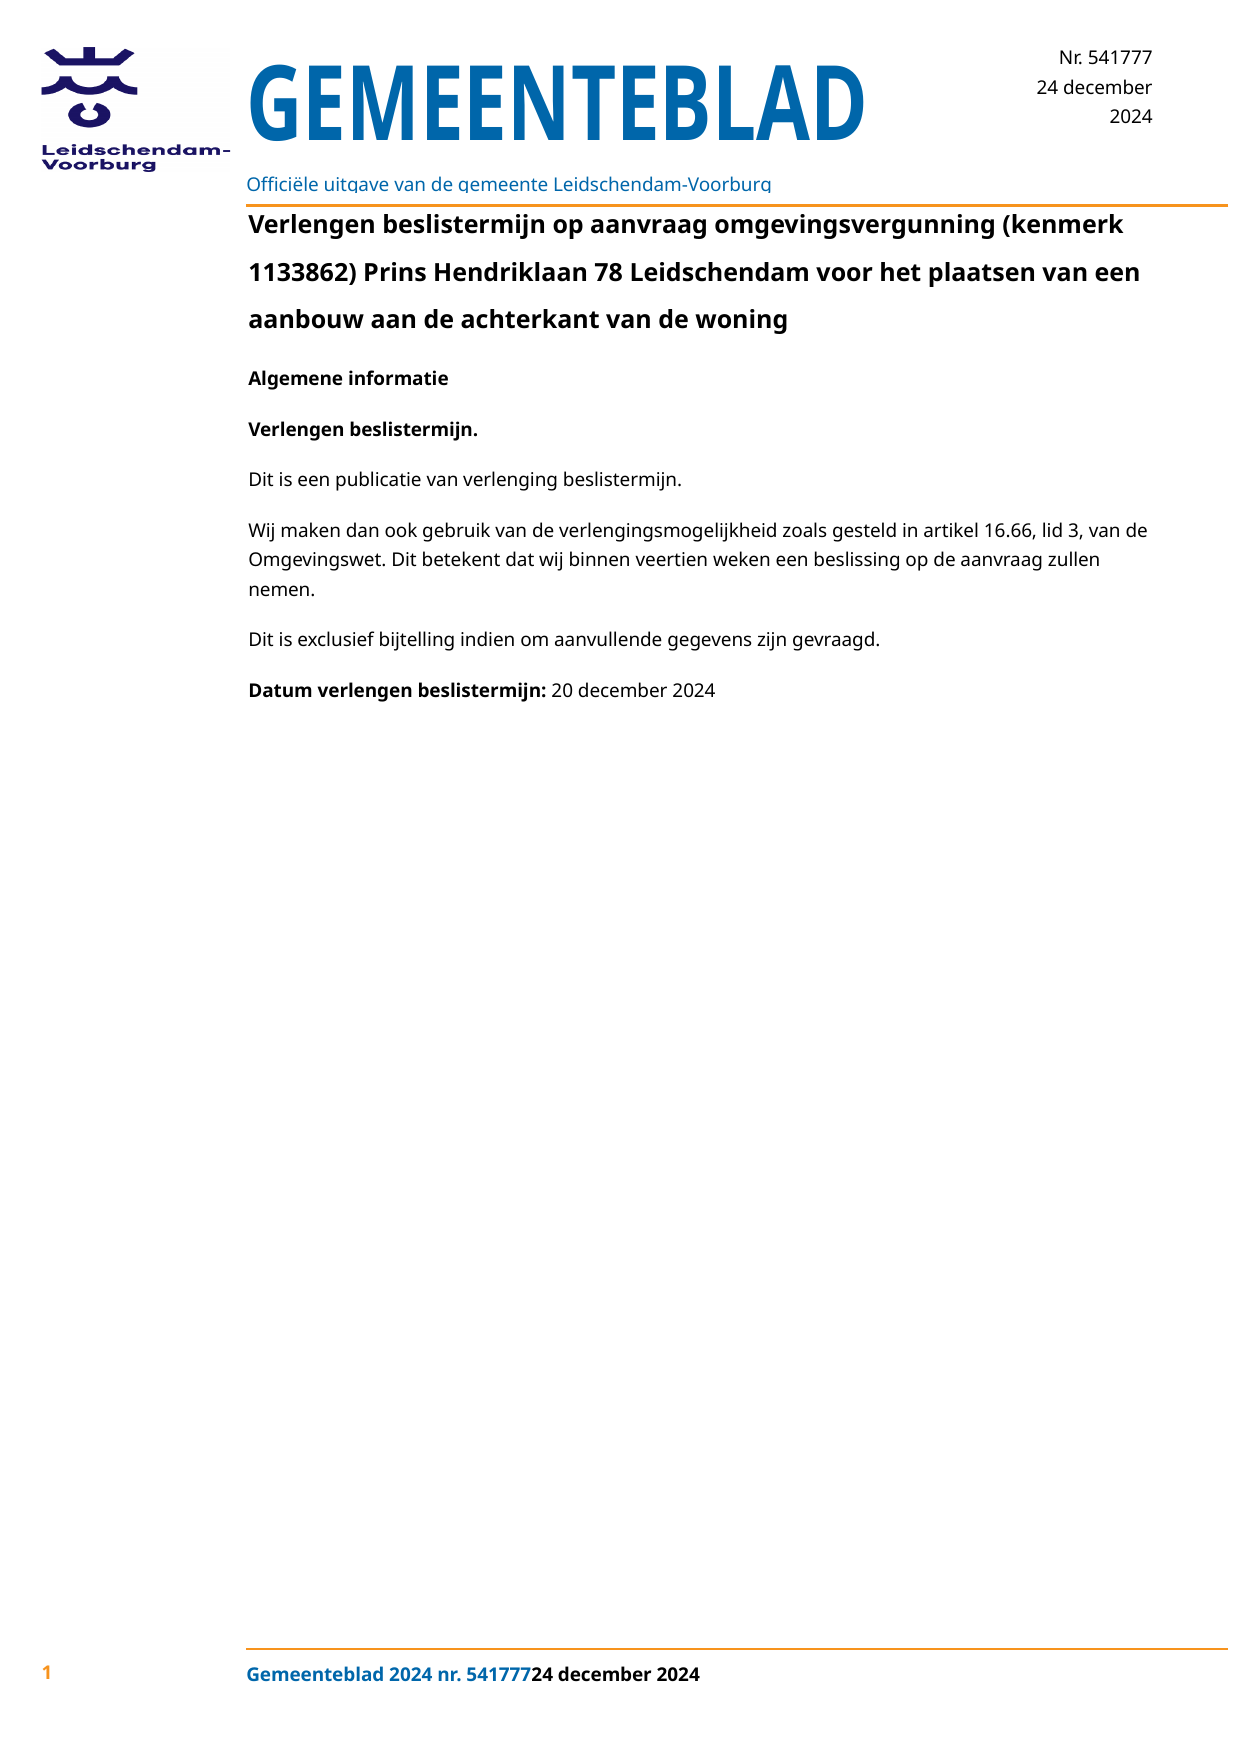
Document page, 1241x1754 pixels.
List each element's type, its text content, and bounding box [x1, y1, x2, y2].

text Dit is een publicatie van verlenging beslistermijn. [248, 466, 1152, 492]
text Algemene informatie [248, 366, 1152, 391]
text Verlengen beslistermijn op aanvraag omgevingsvergunning (kenmerk 1133862) Prins Hendriklaan 78 Leidschendam voor het plaatsen van een aanbouw aan de achterkant van de woning [248, 207, 1152, 336]
picture [41, 47, 231, 172]
text Datum verlengen beslistermijn: 20 december 2024 [248, 677, 1152, 702]
text Dit is exclusief bijtelling indien om aanvullende gegevens zijn gevraagd. [248, 626, 1152, 652]
text Wij maken dan ook gebruik van de verlengingsmogelijkheid zoals gesteld in artikel 16.66, lid 3, van de Omgevingswet. Dit betekent dat wij binnen veertien weken een beslissing op de aanvraag zullen nemen. [248, 517, 1152, 602]
text Verlengen beslistermijn. [248, 416, 1152, 442]
